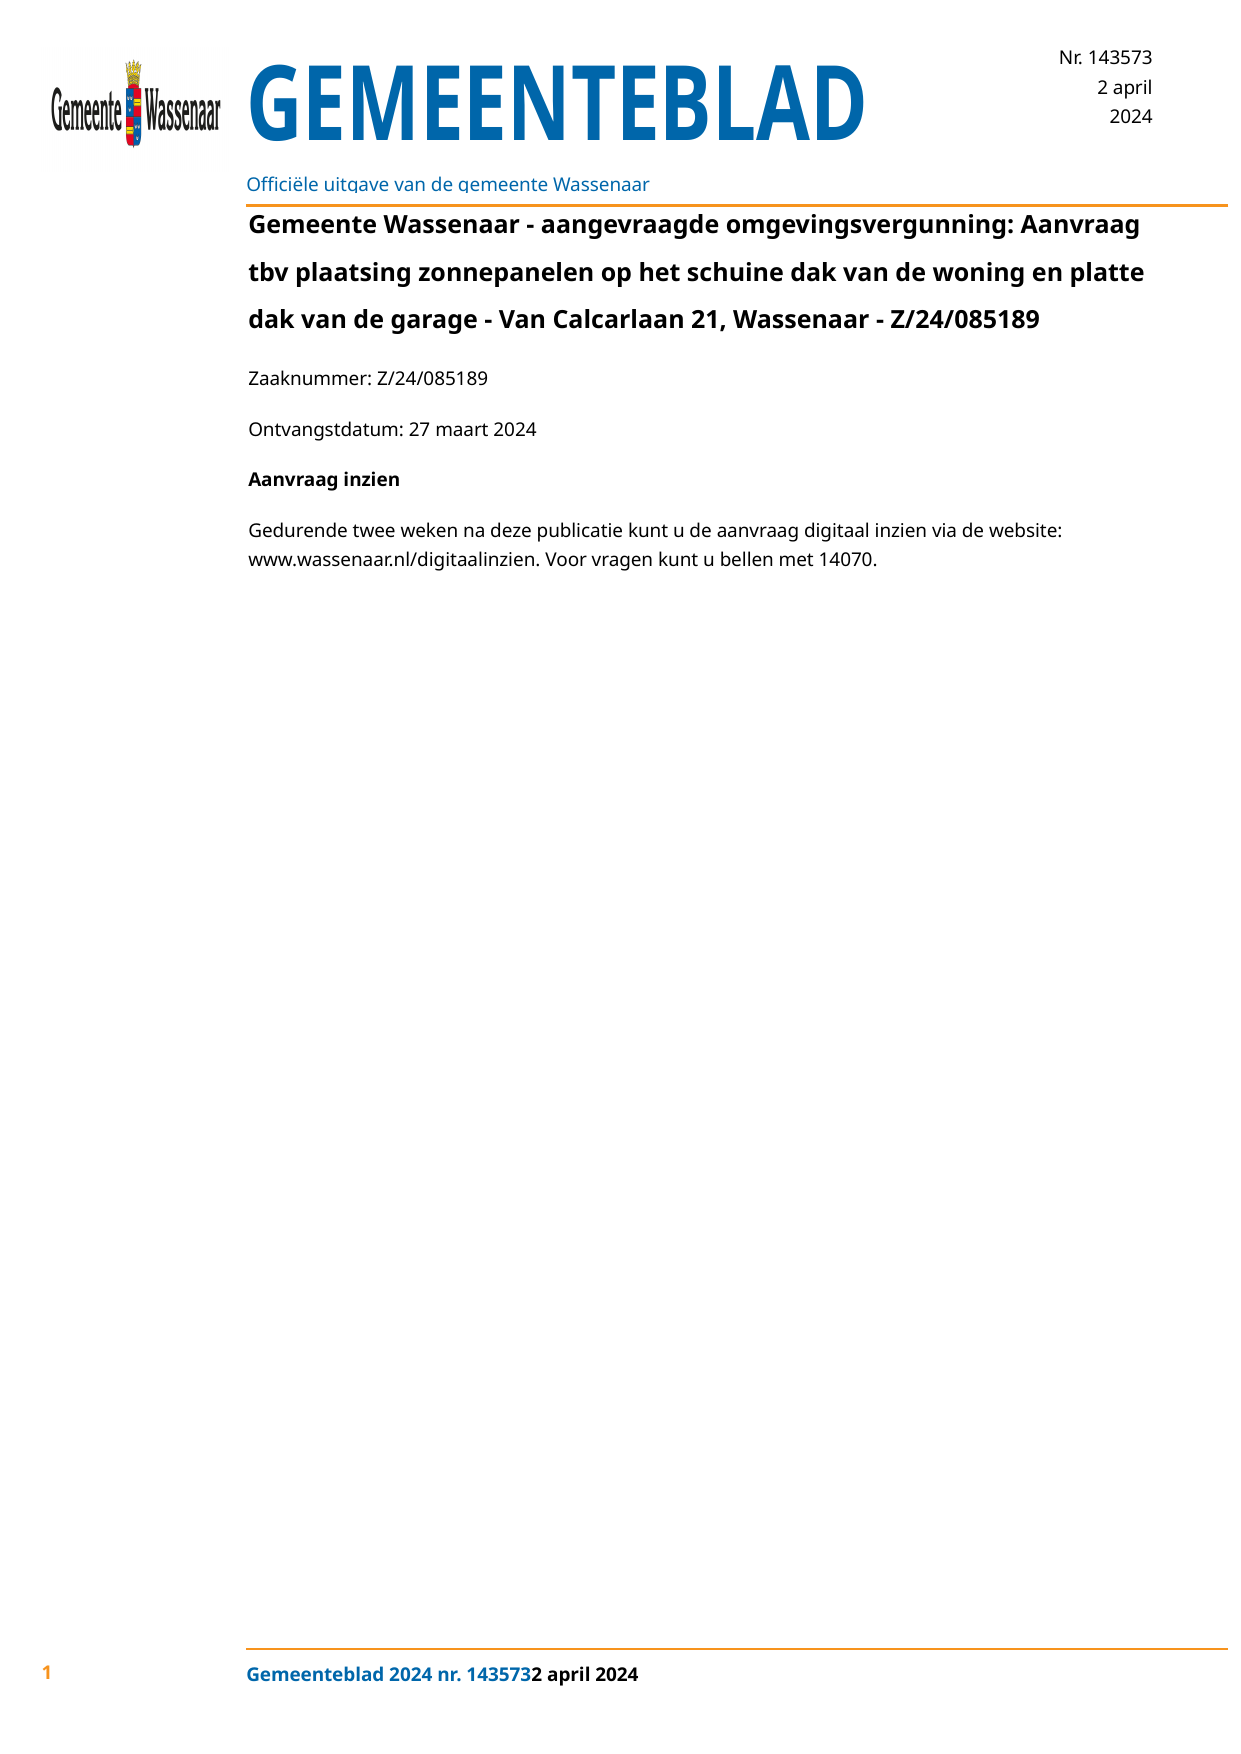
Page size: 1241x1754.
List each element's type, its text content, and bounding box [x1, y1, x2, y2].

picture [41, 47, 231, 172]
text Gedurende twee weken na deze publicatie kunt u de aanvraag digitaal inzien via de website: www.wassenaar.nl/digitaalinzien. Voor vragen kunt u bellen met 14070. [248, 517, 1152, 572]
text Aanvraag inzien [248, 466, 1152, 492]
text Gemeente Wassenaar - aangevraagde omgevingsvergunning: Aanvraag tbv plaatsing zonnepanelen op het schuine dak van de woning en platte dak van de garage - Van Calcarlaan 21, Wassenaar - Z/24/085189 [248, 207, 1152, 336]
text Zaaknummer: Z/24/085189 [248, 366, 1152, 391]
text Ontvangstdatum: 27 maart 2024 [248, 416, 1152, 442]
